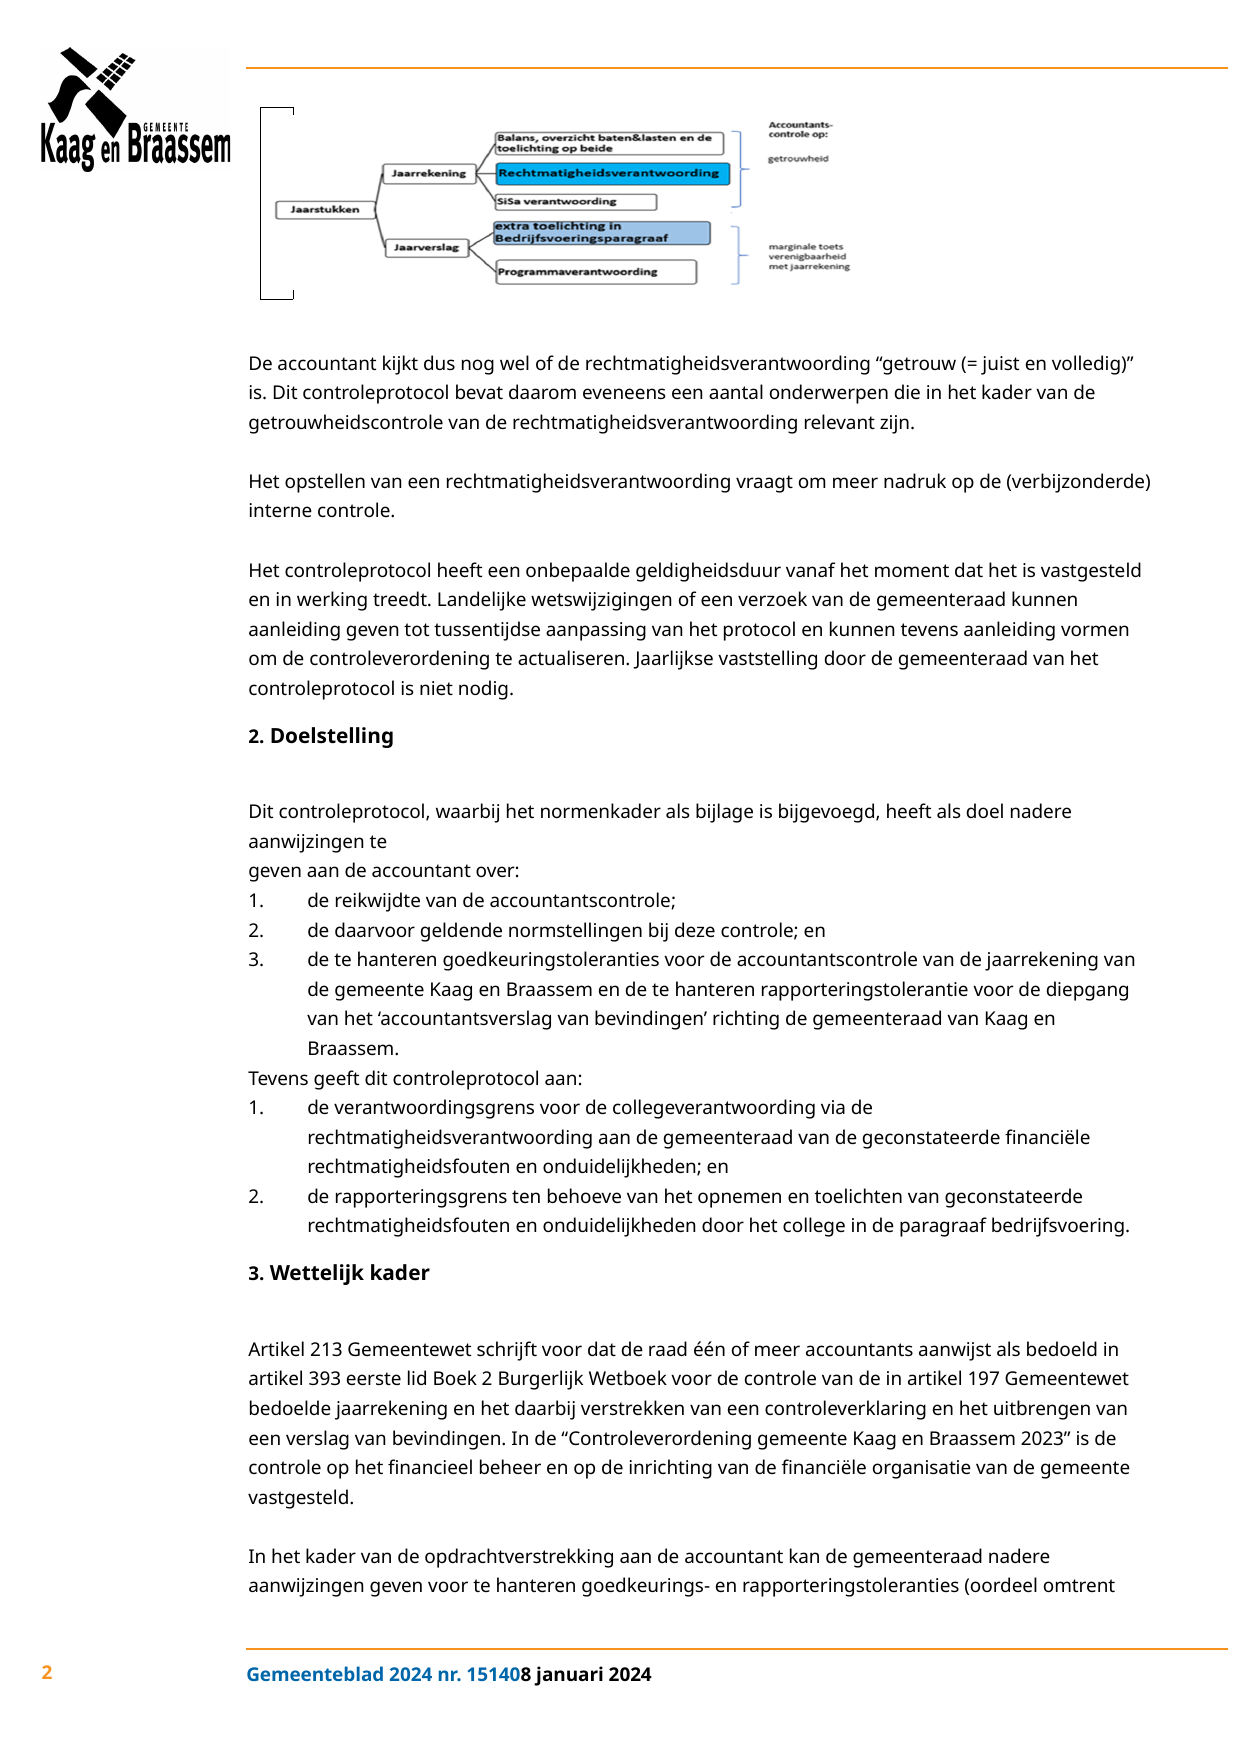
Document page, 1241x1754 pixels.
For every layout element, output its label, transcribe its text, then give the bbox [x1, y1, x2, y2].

text Dit controleprotocol, waarbij het normenkader als bijlage is bijgevoegd, heeft als doel nadere aanwijzingen te [248, 798, 1152, 854]
text Het controleprotocol heeft een onbepaalde geldigheidsduur vanaf het moment dat het is vastgesteld en in werking treedt. Landelijke wetswijzigingen of een verzoek van de gemeenteraad kunnen aanleiding geven tot tussentijdse aanpassing van het protocol en kunnen tevens aanleiding vormen om de controleverordening te actualiseren. Jaarlijkse vaststelling door de gemeenteraad van het controleprotocol is niet nodig. [248, 557, 1152, 701]
text In het kader van de opdrachtverstrekking aan de accountant kan de gemeenteraad nadere aanwijzingen geven voor te hanteren goedkeurings- en rapporteringstoleranties (oordeel omtrent [248, 1543, 1152, 1598]
picture [41, 47, 231, 172]
text 3. Wettelijk kader [248, 1258, 1152, 1287]
picture [268, 115, 860, 290]
text 2. Doelstelling [248, 721, 1152, 749]
list de reikwijdte van de accountantscontrole; [248, 887, 1152, 913]
text geven aan de accountant over: [248, 858, 1152, 883]
text De accountant kijkt dus nog wel of de rechtmatigheidsverantwoording “getrouw (= juist en volledig)” is. Dit controleprotocol bevat daarom eveneens een aantal onderwerpen die in het kader van de getrouwheidscontrole van de rechtmatigheidsverantwoording relevant zijn. [248, 350, 1152, 434]
list de verantwoordingsgrens voor de collegeverantwoording via de rechtmatigheidsverantwoording aan de gemeenteraad van de geconstateerde financiële rechtmatigheidsfouten en onduidelijkheden; en [248, 1094, 1152, 1179]
list de rapporteringsgrens ten behoeve van het opnemen en toelichten van geconstateerde rechtmatigheidsfouten en onduidelijkheden door het college in de paragraaf bedrijfsvoering. [248, 1183, 1152, 1238]
list de te hanteren goedkeuringstoleranties voor de accountantscontrole van de jaarrekening van de gemeente Kaag en Braassem en de te hanteren rapporteringstolerantie voor de diepgang van het ‘accountantsverslag van bevindingen’ richting de gemeenteraad van Kaag en Braassem. [248, 946, 1152, 1061]
text Het opstellen van een rechtmatigheidsverantwoording vraagt om meer nadruk op de (verbijzonderde) interne controle. [248, 468, 1152, 523]
text Artikel 213 Gemeentewet schrijft voor dat de raad één of meer accountants aanwijst als bedoeld in artikel 393 eerste lid Boek 2 Burgerlijk Wetboek voor de controle van de in artikel 197 Gemeentewet bedoelde jaarrekening en het daarbij verstrekken van een controleverklaring en het uitbrengen van een verslag van bevindingen. In de “Controleverordening gemeente Kaag en Braassem 2023” is de controle op het financieel beheer en op de inrichting van de financiële organisatie van de gemeente vastgesteld. [248, 1336, 1152, 1509]
text Tevens geeft dit controleprotocol aan: [248, 1065, 1152, 1090]
list de daarvoor geldende normstellingen bij deze controle; en [248, 917, 1152, 942]
